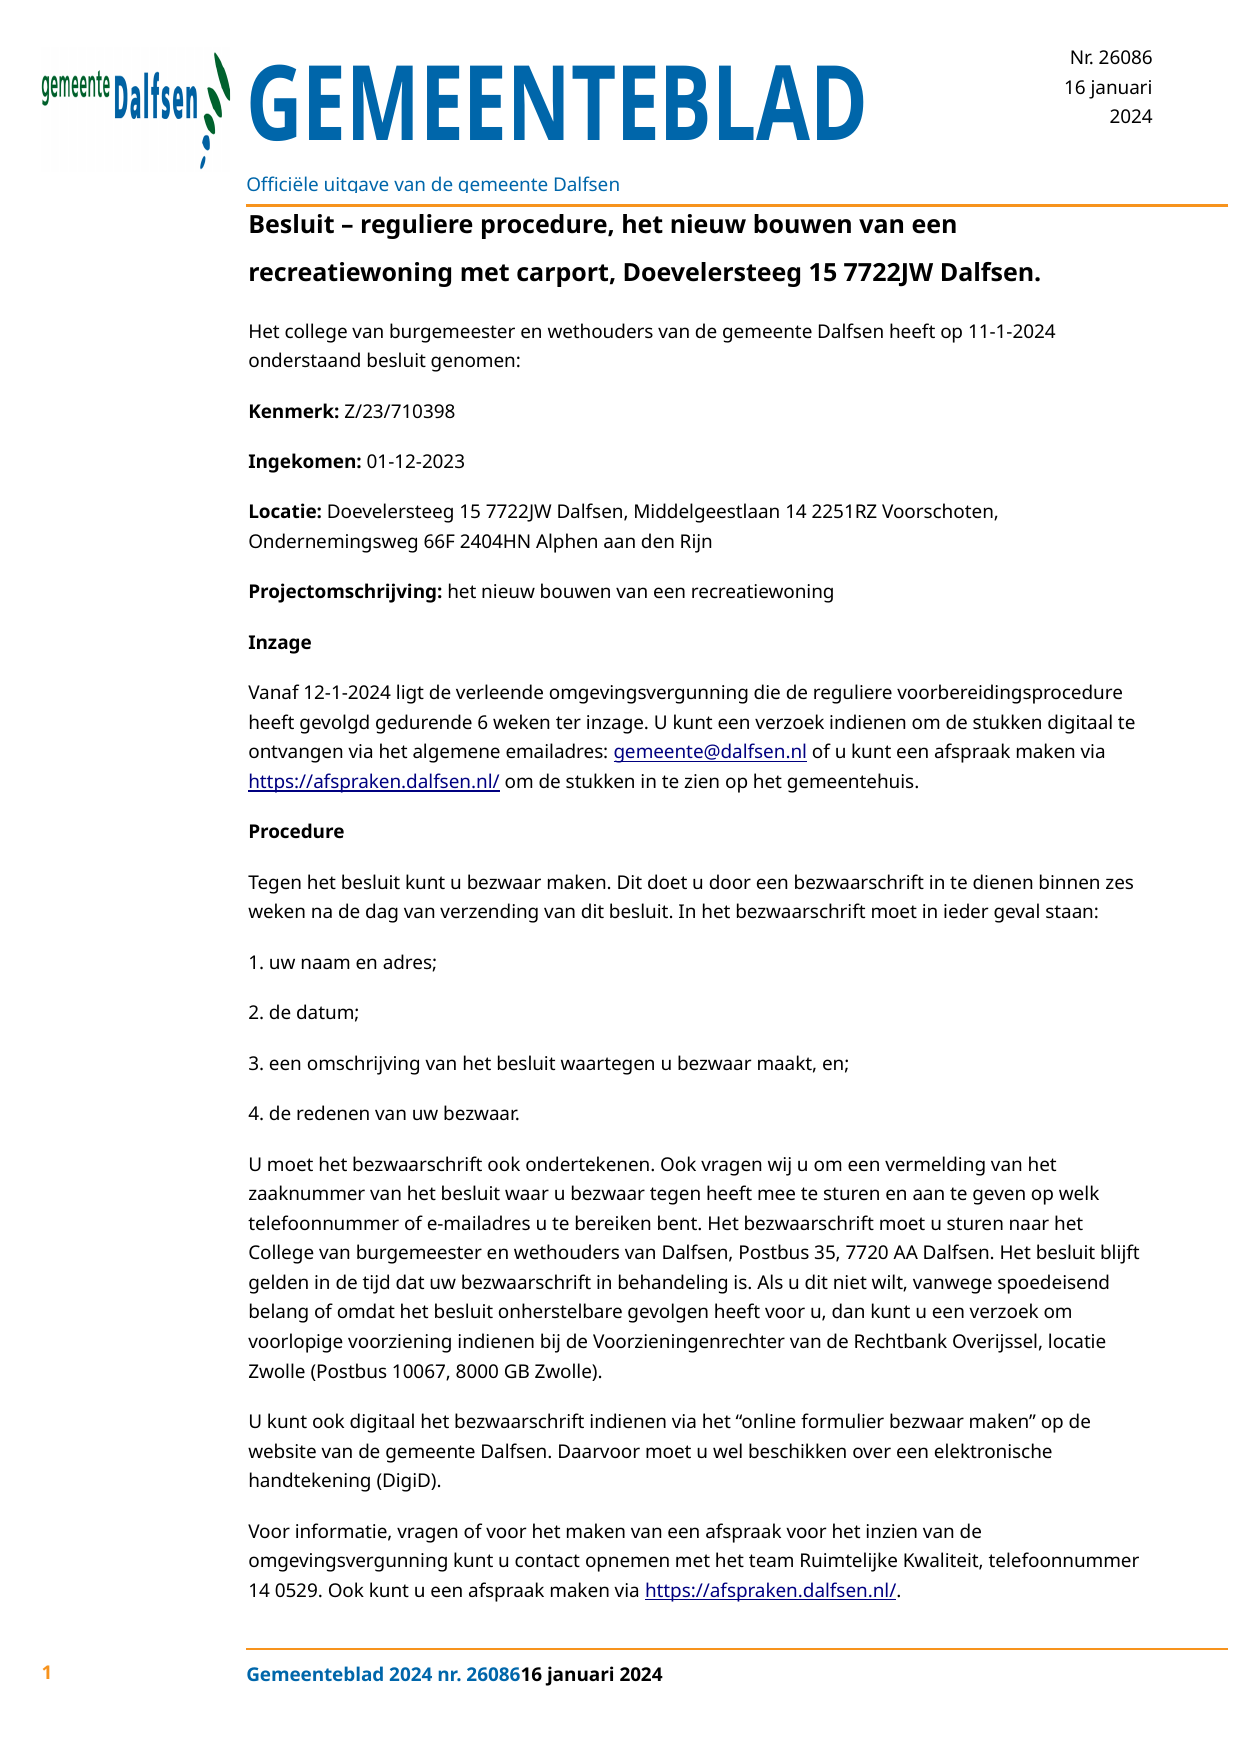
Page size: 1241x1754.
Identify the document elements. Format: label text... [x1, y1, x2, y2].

text Kenmerk: Z/23/710398 [248, 398, 1152, 424]
text U moet het bezwaarschrift ook ondertekenen. Ook vragen wij u om een vermelding van het zaaknummer van het besluit waar u bezwaar tegen heeft mee te sturen en aan te geven op welk telefoonnummer of e-mailadres u te bereiken bent. Het bezwaarschrift moet u sturen naar het College van burgemeester en wethouders van Dalfsen, Postbus 35, 7720 AA Dalfsen. Het besluit blijft gelden in de tijd dat uw bezwaarschrift in behandeling is. Als u dit niet wilt, vanwege spoedeisend belang of omdat het besluit onherstelbare gevolgen heeft voor u, dan kunt u een verzoek om voorlopige voorziening indienen bij de Voorzieningenrechter van de Rechtbank Overijssel, locatie Zwolle (Postbus 10067, 8000 GB Zwolle). [248, 1151, 1152, 1384]
text 4. de redenen van uw bezwaar. [248, 1100, 1152, 1126]
text Procedure [248, 819, 1152, 844]
text Vanaf 12-1-2024 ligt de verleende omgevingsvergunning die de reguliere voorbereidingsprocedure heeft gevolgd gedurende 6 weken ter inzage. U kunt een verzoek indienen om de stukken digitaal te ontvangen via het algemene emailadres: gemeente@dalfsen.nl of u kunt een afspraak maken via https://afspraken.dalfsen.nl/ om de stukken in te zien op het gemeentehuis. [248, 679, 1152, 794]
text Tegen het besluit kunt u bezwaar maken. Dit doet u door een bezwaarschrift in te dienen binnen zes weken na de dag van verzending van dit besluit. In het bezwaarschrift moet in ieder geval staan: [248, 869, 1152, 924]
text Besluit – reguliere procedure, het nieuw bouwen van een recreatiewoning met carport, Doevelersteeg 15 7722JW Dalfsen. [248, 207, 1152, 288]
text Projectomschrijving: het nieuw bouwen van een recreatiewoning [248, 579, 1152, 604]
text U kunt ook digitaal het bezwaarschrift indienen via het “online formulier bezwaar maken” op de website van de gemeente Dalfsen. Daarvoor moet u wel beschikken over een elektronische handtekening (DigiD). [248, 1408, 1152, 1493]
picture [41, 47, 231, 172]
text Locatie: Doevelersteeg 15 7722JW Dalfsen, Middelgeestlaan 14 2251RZ Voorschoten, Ondernemingsweg 66F 2404HN Alphen aan den Rijn [248, 499, 1152, 554]
text 2. de datum; [248, 999, 1152, 1025]
text Inzage [248, 629, 1152, 655]
text 1. uw naam en adres; [248, 949, 1152, 975]
text Het college van burgemeester en wethouders van de gemeente Dalfsen heeft op 11-1-2024 onderstaand besluit genomen: [248, 318, 1152, 373]
text Ingekomen: 01-12-2023 [248, 448, 1152, 474]
text 3. een omschrijving van het besluit waartegen u bezwaar maakt, en; [248, 1050, 1152, 1076]
text Voor informatie, vragen of voor het maken van een afspraak voor het inzien van de omgevingsvergunning kunt u contact opnemen met het team Ruimtelijke Kwaliteit, telefoonnummer 14 0529. Ook kunt u een afspraak maken via https://afspraken.dalfsen.nl/. [248, 1518, 1152, 1603]
